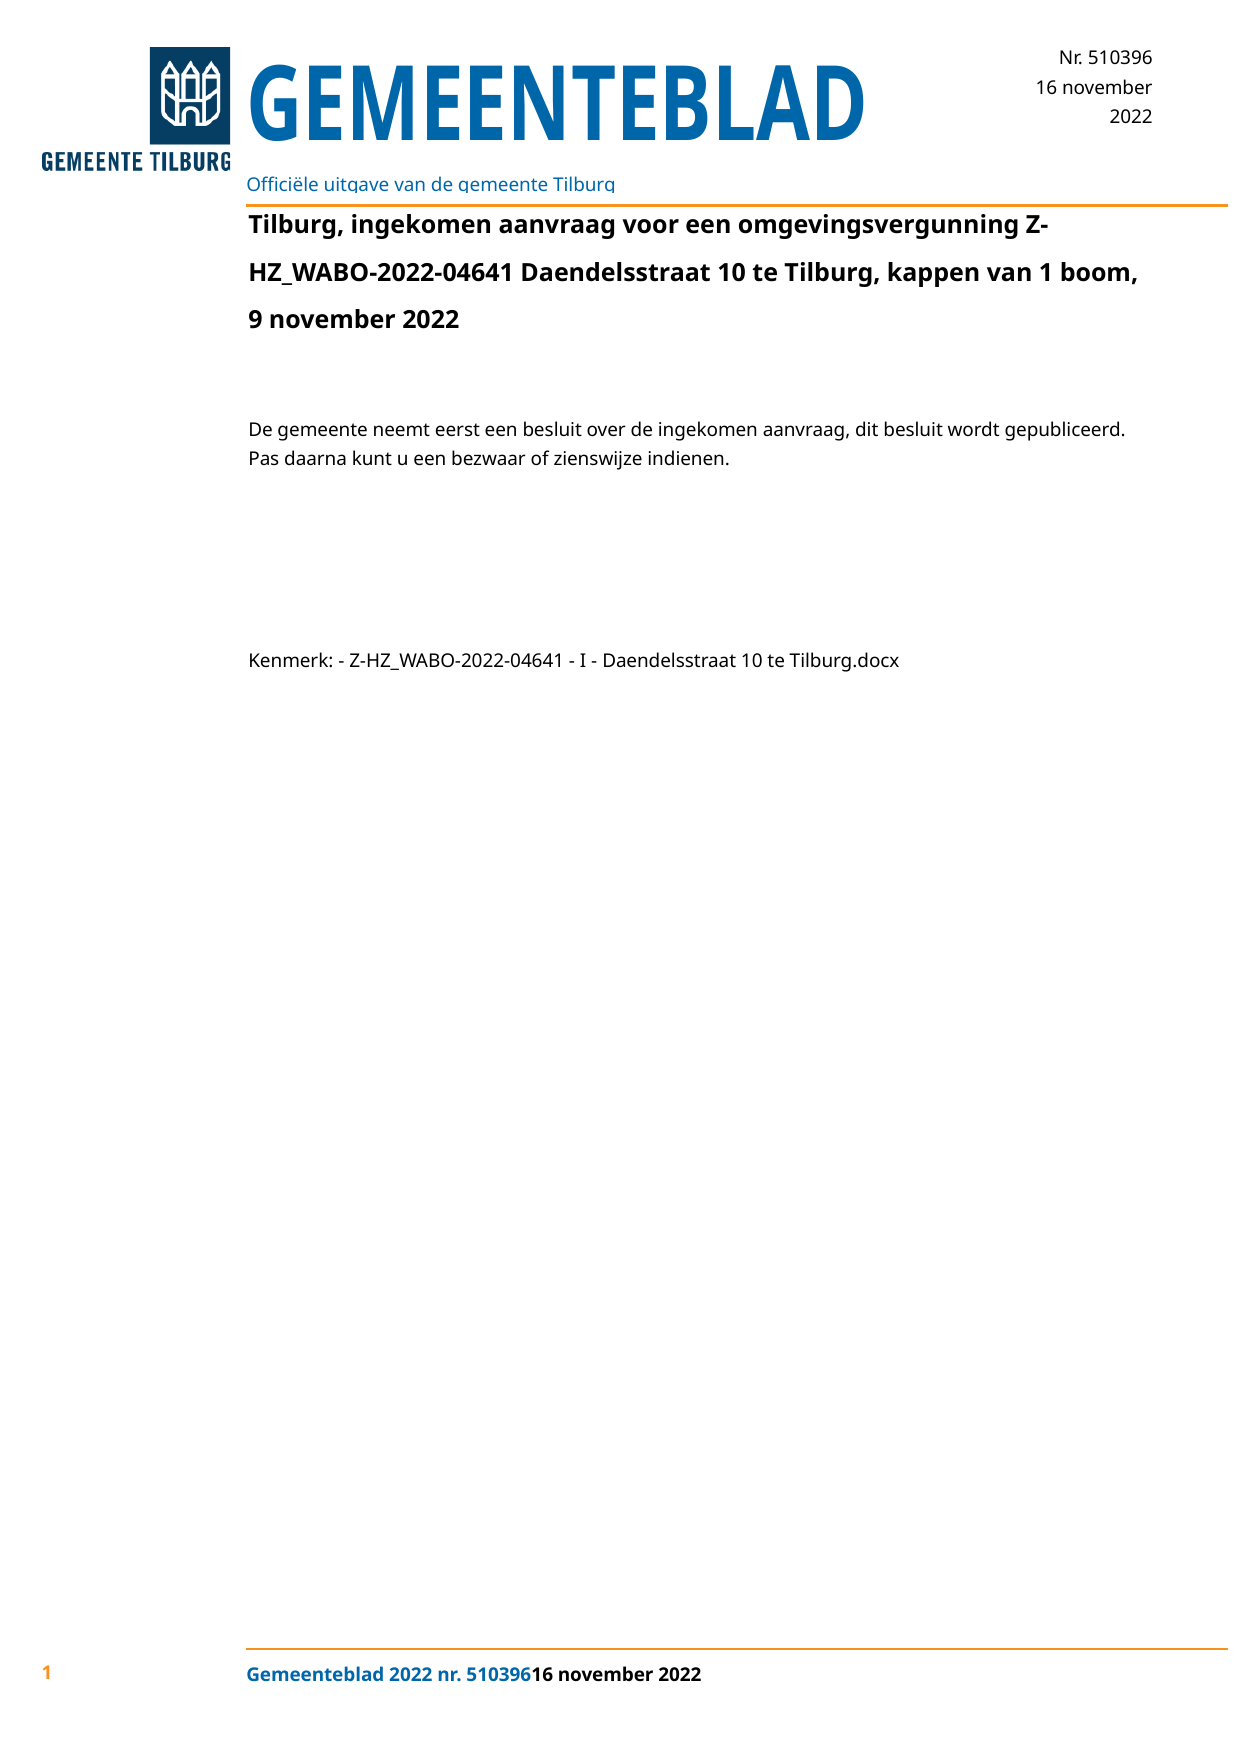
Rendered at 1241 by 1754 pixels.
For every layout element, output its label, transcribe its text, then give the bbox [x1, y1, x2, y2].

text Tilburg, ingekomen aanvraag voor een omgevingsvergunning Z-HZ_WABO-2022-04641 Daendelsstraat 10 te Tilburg, kappen van 1 boom, 9 november 2022 [248, 207, 1152, 336]
text De gemeente neemt eerst een besluit over de ingekomen aanvraag, dit besluit wordt gepubliceerd. Pas daarna kunt u een bezwaar of zienswijze indienen. [248, 416, 1152, 471]
picture [41, 47, 231, 172]
text Kenmerk: - Z-HZ_WABO-2022-04641 - I - Daendelsstraat 10 te Tilburg.docx [248, 647, 1152, 673]
